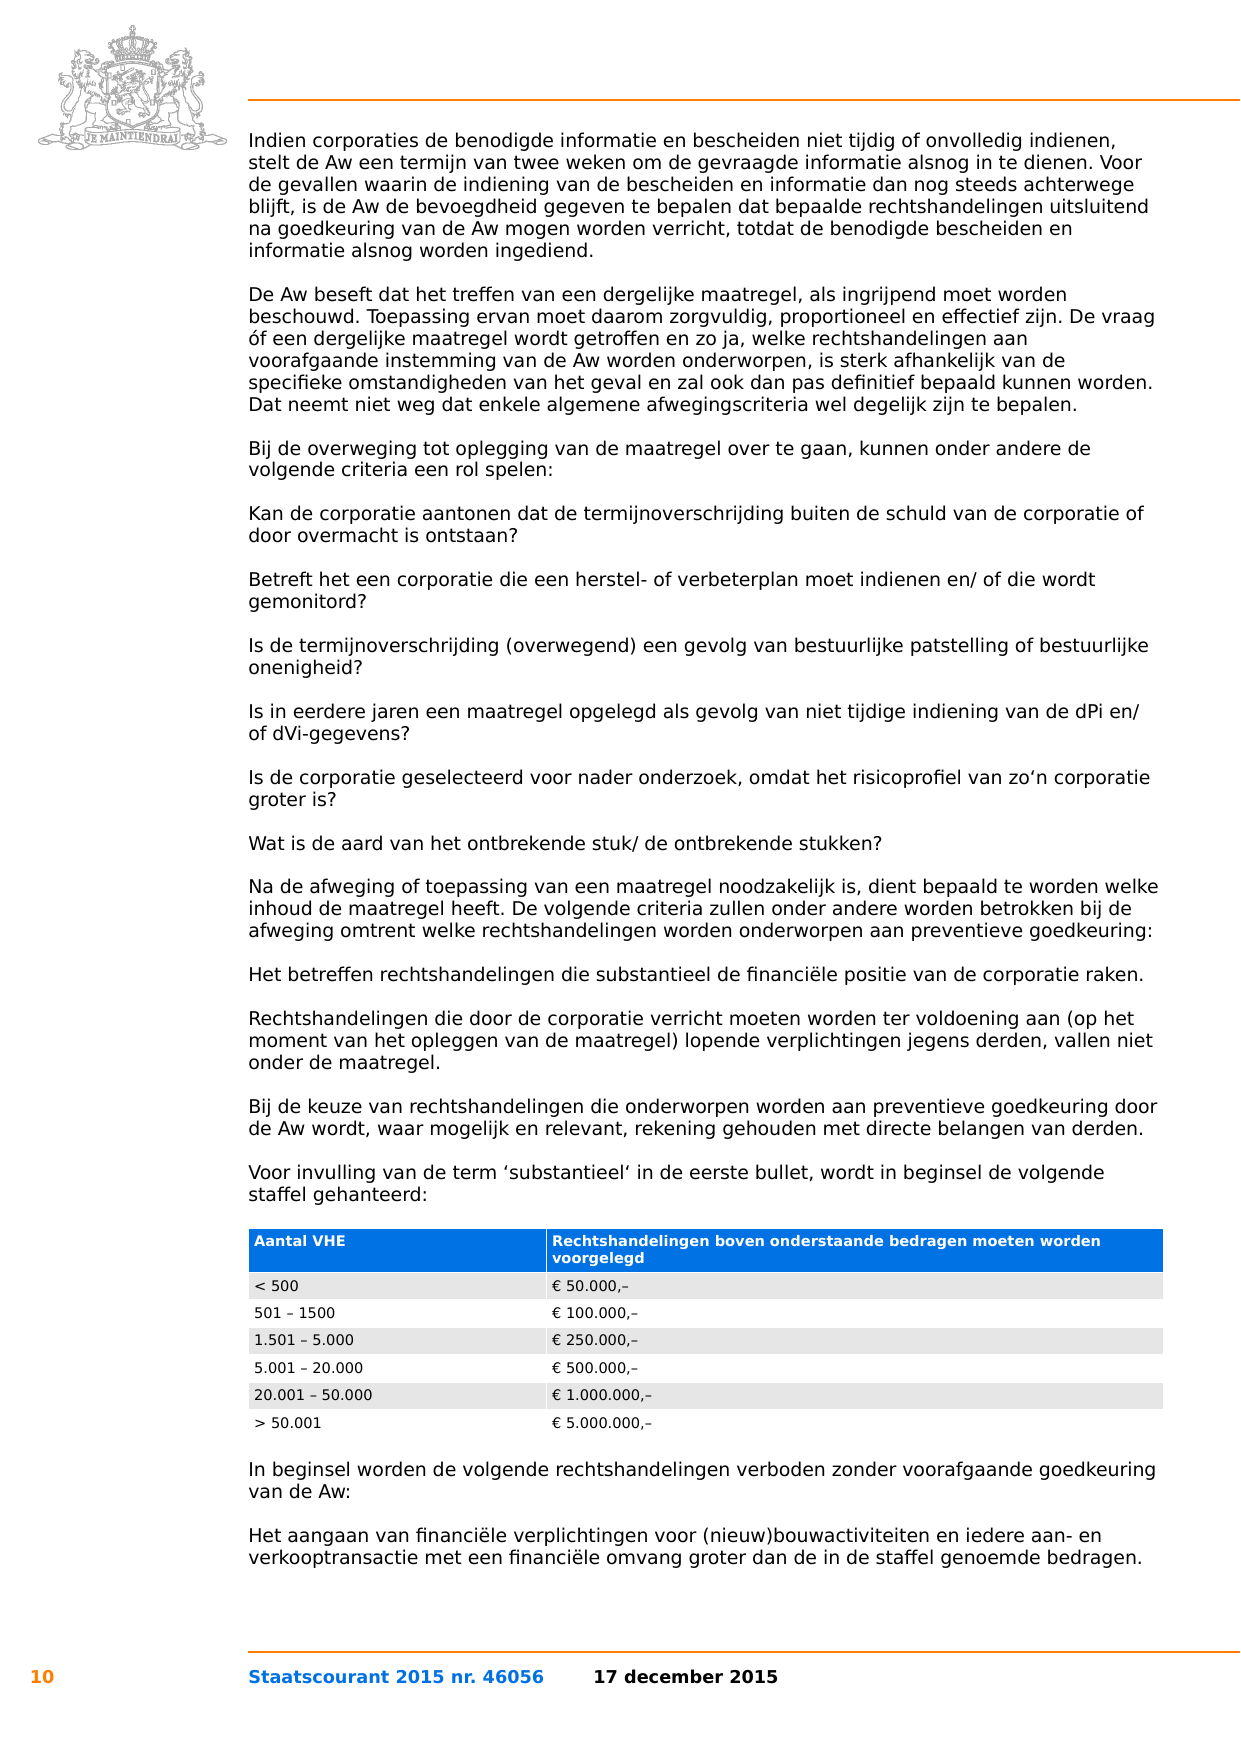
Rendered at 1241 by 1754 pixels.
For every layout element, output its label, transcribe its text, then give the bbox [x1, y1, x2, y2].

text Is de termijnoverschrijding (overwegend) een gevolg van bestuurlijke patstelling of bestuurlijke onenigheid? [248, 635, 1163, 679]
text Wat is de aard van het ontbrekende stuk/ de ontbrekende stukken? [248, 832, 1163, 854]
table_cell € 50.000,– [547, 1273, 1163, 1299]
text De Aw beseft dat het treffen van een dergelijke maatregel, als ingrijpend moet worden beschouwd. Toepassing ervan moet daarom zorgvuldig, proportioneel en effectief zijn. De vraag óf een dergelijke maatregel wordt getroffen en zo ja, welke rechtshandelingen aan voorafgaande instemming van de Aw worden onderworpen, is sterk afhankelijk van de specifieke omstandigheden van het geval en zal ook dan pas definitief bepaald kunnen worden. Dat neemt niet weg dat enkele algemene afwegingscriteria wel degelijk zijn te bepalen. [248, 284, 1163, 416]
table_header Aantal VHE [249, 1229, 546, 1272]
text Bij de keuze van rechtshandelingen die onderworpen worden aan preventieve goedkeuring door de Aw wordt, waar mogelijk en relevant, rekening gehouden met directe belangen van derden. [248, 1096, 1163, 1140]
text Het aangaan van financiële verplichtingen voor (nieuw)bouwactiviteiten en iedere aan- en verkooptransactie met een financiële omvang groter dan de in de staffel genoemde bedragen. [248, 1525, 1163, 1569]
table_cell < 500 [249, 1273, 546, 1299]
text Betreft het een corporatie die een herstel- of verbeterplan moet indienen en/ of die wordt gemonitord? [248, 569, 1163, 613]
table_cell 501 – 1500 [249, 1300, 546, 1327]
text Indien corporaties de benodigde informatie en bescheiden niet tijdig of onvolledig indienen, stelt de Aw een termijn van twee weken om de gevraagde informatie alsnog in te dienen. Voor de gevallen waarin de indiening van de bescheiden en informatie dan nog steeds achterwege blijft, is de Aw de bevoegdheid gegeven te bepalen dat bepaalde rechtshandelingen uitsluitend na goedkeuring van de Aw mogen worden verricht, totdat de benodigde bescheiden en informatie alsnog worden ingediend. [248, 130, 1163, 262]
text Het betreffen rechtshandelingen die substantieel de financiële positie van de corporatie raken. [248, 964, 1163, 986]
table_cell € 1.000.000,– [547, 1383, 1163, 1409]
picture [38, 25, 227, 150]
table_cell € 5.000.000,– [547, 1410, 1163, 1436]
table_cell 5.001 – 20.000 [249, 1355, 546, 1381]
table_header Rechtshandelingen boven onderstaande bedragen moeten worden voorgelegd [547, 1229, 1163, 1272]
text Bij de overweging tot oplegging van de maatregel over te gaan, kunnen onder andere de volgende criteria een rol spelen: [248, 437, 1163, 481]
text Rechtshandelingen die door de corporatie verricht moeten worden ter voldoening aan (op het moment van het opleggen van de maatregel) lopende verplichtingen jegens derden, vallen niet onder de maatregel. [248, 1008, 1163, 1074]
text Is in eerdere jaren een maatregel opgelegd als gevolg van niet tijdige indiening van de dPi en/ of dVi-gegevens? [248, 701, 1163, 745]
table_cell € 500.000,– [547, 1355, 1163, 1381]
text Kan de corporatie aantonen dat de termijnoverschrijding buiten de schuld van de corporatie of door overmacht is ontstaan? [248, 503, 1163, 547]
table_cell > 50.001 [249, 1410, 546, 1436]
table_cell € 250.000,– [547, 1328, 1163, 1354]
text Is de corporatie geselecteerd voor nader onderzoek, omdat het risicoprofiel van zo‘n corporatie groter is? [248, 767, 1163, 811]
table_cell 20.001 – 50.000 [249, 1383, 546, 1409]
text Na de afweging of toepassing van een maatregel noodzakelijk is, dient bepaald te worden welke inhoud de maatregel heeft. De volgende criteria zullen onder andere worden betrokken bij de afweging omtrent welke rechtshandelingen worden onderworpen aan preventieve goedkeuring: [248, 876, 1163, 942]
table_cell 1.501 – 5.000 [249, 1328, 546, 1354]
text Voor invulling van de term ‘substantieel‘ in de eerste bullet, wordt in beginsel de volgende staffel gehanteerd: [248, 1162, 1163, 1206]
table_cell € 100.000,– [547, 1300, 1163, 1327]
text In beginsel worden de volgende rechtshandelingen verboden zonder voorafgaande goedkeuring van de Aw: [248, 1459, 1163, 1503]
